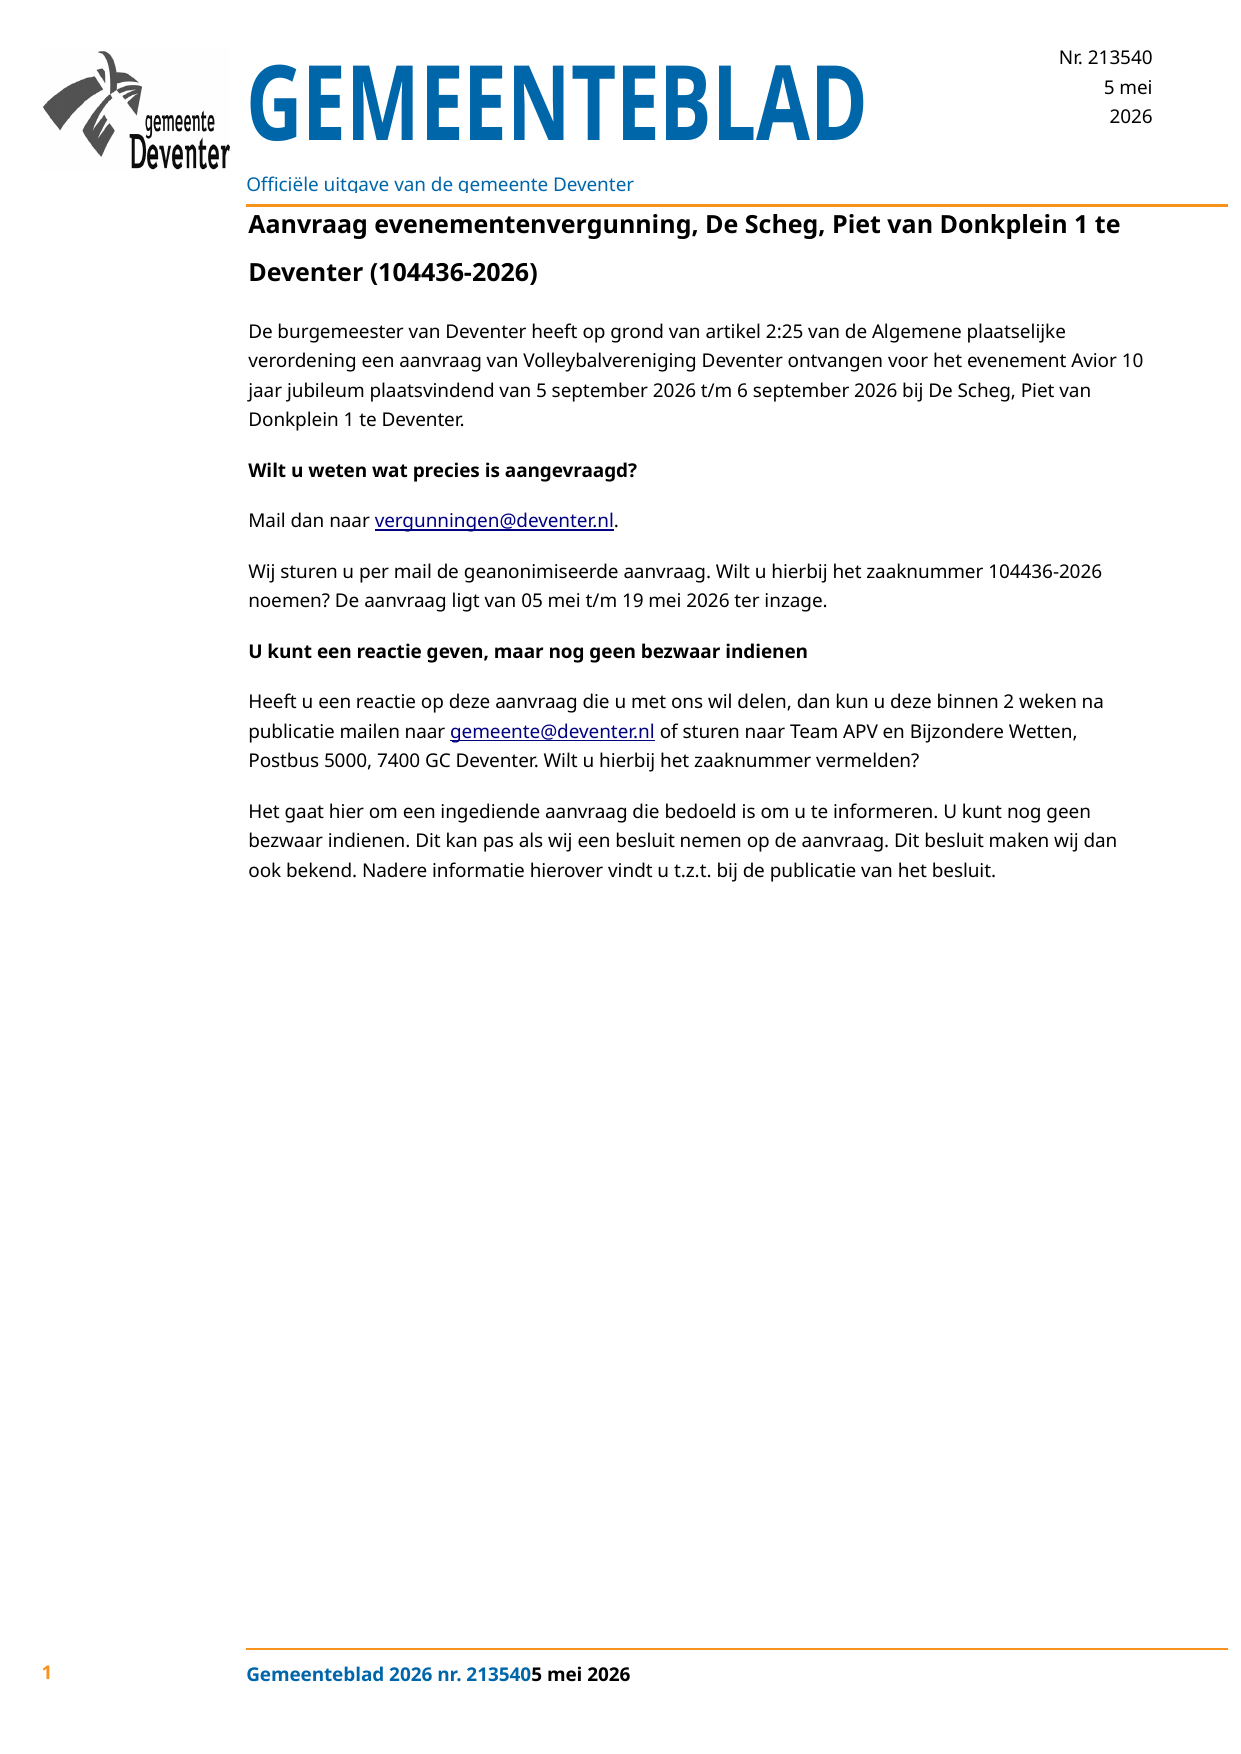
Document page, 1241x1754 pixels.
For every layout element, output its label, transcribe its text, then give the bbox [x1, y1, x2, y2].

text Aanvraag evenementenvergunning, De Scheg, Piet van Donkplein 1 te Deventer (104436-2026) [248, 207, 1152, 288]
text Mail dan naar vergunningen@deventer.nl. [248, 507, 1152, 533]
text Wilt u weten wat precies is aangevraagd? [248, 457, 1152, 483]
picture [41, 47, 231, 172]
text De burgemeester van Deventer heeft op grond van artikel 2:25 van de Algemene plaatselijke verordening een aanvraag van Volleybalvereniging Deventer ontvangen voor het evenement Avior 10 jaar jubileum plaatsvindend van 5 september 2026 t/m 6 september 2026 bij De Scheg, Piet van Donkplein 1 te Deventer. [248, 318, 1152, 432]
text Wij sturen u per mail de geanonimiseerde aanvraag. Wilt u hierbij het zaaknummer 104436-2026 noemen? De aanvraag ligt van 05 mei t/m 19 mei 2026 ter inzage. [248, 558, 1152, 613]
text Heeft u een reactie op deze aanvraag die u met ons wil delen, dan kun u deze binnen 2 weken na publicatie mailen naar gemeente@deventer.nl of sturen naar Team APV en Bijzondere Wetten, Postbus 5000, 7400 GC Deventer. Wilt u hierbij het zaaknummer vermelden? [248, 688, 1152, 773]
text Het gaat hier om een ingediende aanvraag die bedoeld is om u te informeren. U kunt nog geen bezwaar indienen. Dit kan pas als wij een besluit nemen op de aanvraag. Dit besluit maken wij dan ook bekend. Nadere informatie hierover vindt u t.z.t. bij de publicatie van het besluit. [248, 798, 1152, 883]
text U kunt een reactie geven, maar nog geen bezwaar indienen [248, 638, 1152, 664]
